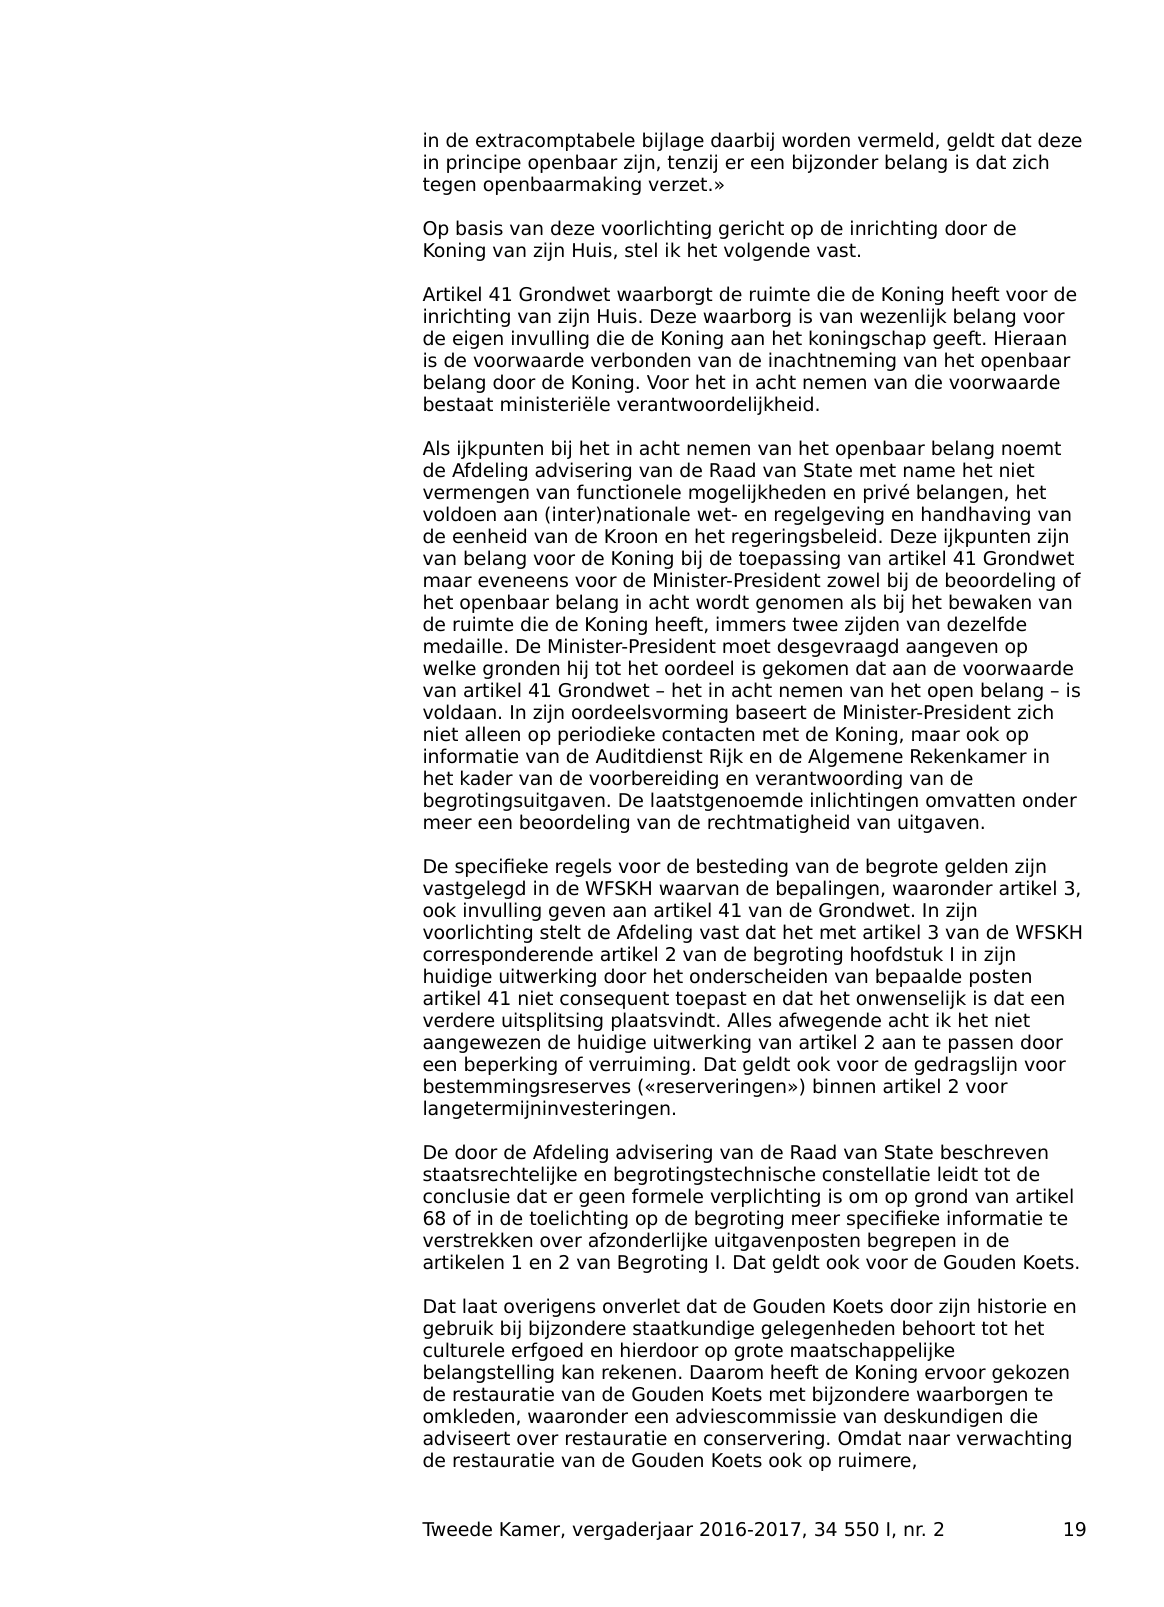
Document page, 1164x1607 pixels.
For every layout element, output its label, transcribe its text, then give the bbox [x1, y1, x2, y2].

text Artikel 41 Grondwet waarborgt de ruimte die de Koning heeft voor de inrichting van zijn Huis. Deze waarborg is van wezenlijk belang voor de eigen invulling die de Koning aan het koningschap geeft. Hieraan is de voorwaarde verbonden van de inachtneming van het openbaar belang door de Koning. Voor het in acht nemen van die voorwaarde bestaat ministeriële verantwoordelijkheid. [422, 284, 1087, 416]
text Dat laat overigens onverlet dat de Gouden Koets door zijn historie en gebruik bij bijzondere staatkundige gelegenheden behoort tot het culturele erfgoed en hierdoor op grote maatschappelijke belangstelling kan rekenen. Daarom heeft de Koning ervoor gekozen de restauratie van de Gouden Koets met bijzondere waarborgen te omkleden, waaronder een adviescommissie van deskundigen die adviseert over restauratie en conservering. Omdat naar verwachting de restauratie van de Gouden Koets ook op ruimere, [422, 1296, 1087, 1472]
text in de extracomptabele bijlage daarbij worden vermeld, geldt dat deze in principe openbaar zijn, tenzij er een bijzonder belang is dat zich tegen openbaarmaking verzet.» [422, 130, 1087, 196]
text Op basis van deze voorlichting gericht op de inrichting door de Koning van zijn Huis, stel ik het volgende vast. [422, 218, 1087, 262]
text De door de Afdeling advisering van de Raad van State beschreven staatsrechtelijke en begrotingstechnische constellatie leidt tot de conclusie dat er geen formele verplichting is om op grond van artikel 68 of in de toelichting op de begroting meer specifieke informatie te verstrekken over afzonderlijke uitgavenposten begrepen in de artikelen 1 en 2 van Begroting I. Dat geldt ook voor de Gouden Koets. [422, 1142, 1087, 1274]
text Als ijkpunten bij het in acht nemen van het openbaar belang noemt de Afdeling advisering van de Raad van State met name het niet vermengen van functionele mogelijkheden en privé belangen, het voldoen aan (inter)nationale wet- en regelgeving en handhaving van de eenheid van de Kroon en het regeringsbeleid. Deze ijkpunten zijn van belang voor de Koning bij de toepassing van artikel 41 Grondwet maar eveneens voor de Minister-President zowel bij de beoordeling of het openbaar belang in acht wordt genomen als bij het bewaken van de ruimte die de Koning heeft, immers twee zijden van dezelfde medaille. De Minister-President moet desgevraagd aangeven op welke gronden hij tot het oordeel is gekomen dat aan de voorwaarde van artikel 41 Grondwet – het in acht nemen van het open belang – is voldaan. In zijn oordeelsvorming baseert de Minister-President zich niet alleen op periodieke contacten met de Koning, maar ook op informatie van de Auditdienst Rijk en de Algemene Rekenkamer in het kader van de voorbereiding en verantwoording van de begrotingsuitgaven. De laatstgenoemde inlichtingen omvatten onder meer een beoordeling van de rechtmatigheid van uitgaven. [422, 438, 1087, 834]
text De specifieke regels voor de besteding van de begrote gelden zijn vastgelegd in de WFSKH waarvan de bepalingen, waaronder artikel 3, ook invulling geven aan artikel 41 van de Grondwet. In zijn voorlichting stelt de Afdeling vast dat het met artikel 3 van de WFSKH corresponderende artikel 2 van de begroting hoofdstuk I in zijn huidige uitwerking door het onderscheiden van bepaalde posten artikel 41 niet consequent toepast en dat het onwenselijk is dat een verdere uitsplitsing plaatsvindt. Alles afwegende acht ik het niet aangewezen de huidige uitwerking van artikel 2 aan te passen door een beperking of verruiming. Dat geldt ook voor de gedragslijn voor bestemmingsreserves («reserveringen») binnen artikel 2 voor langetermijninvesteringen. [422, 856, 1087, 1120]
